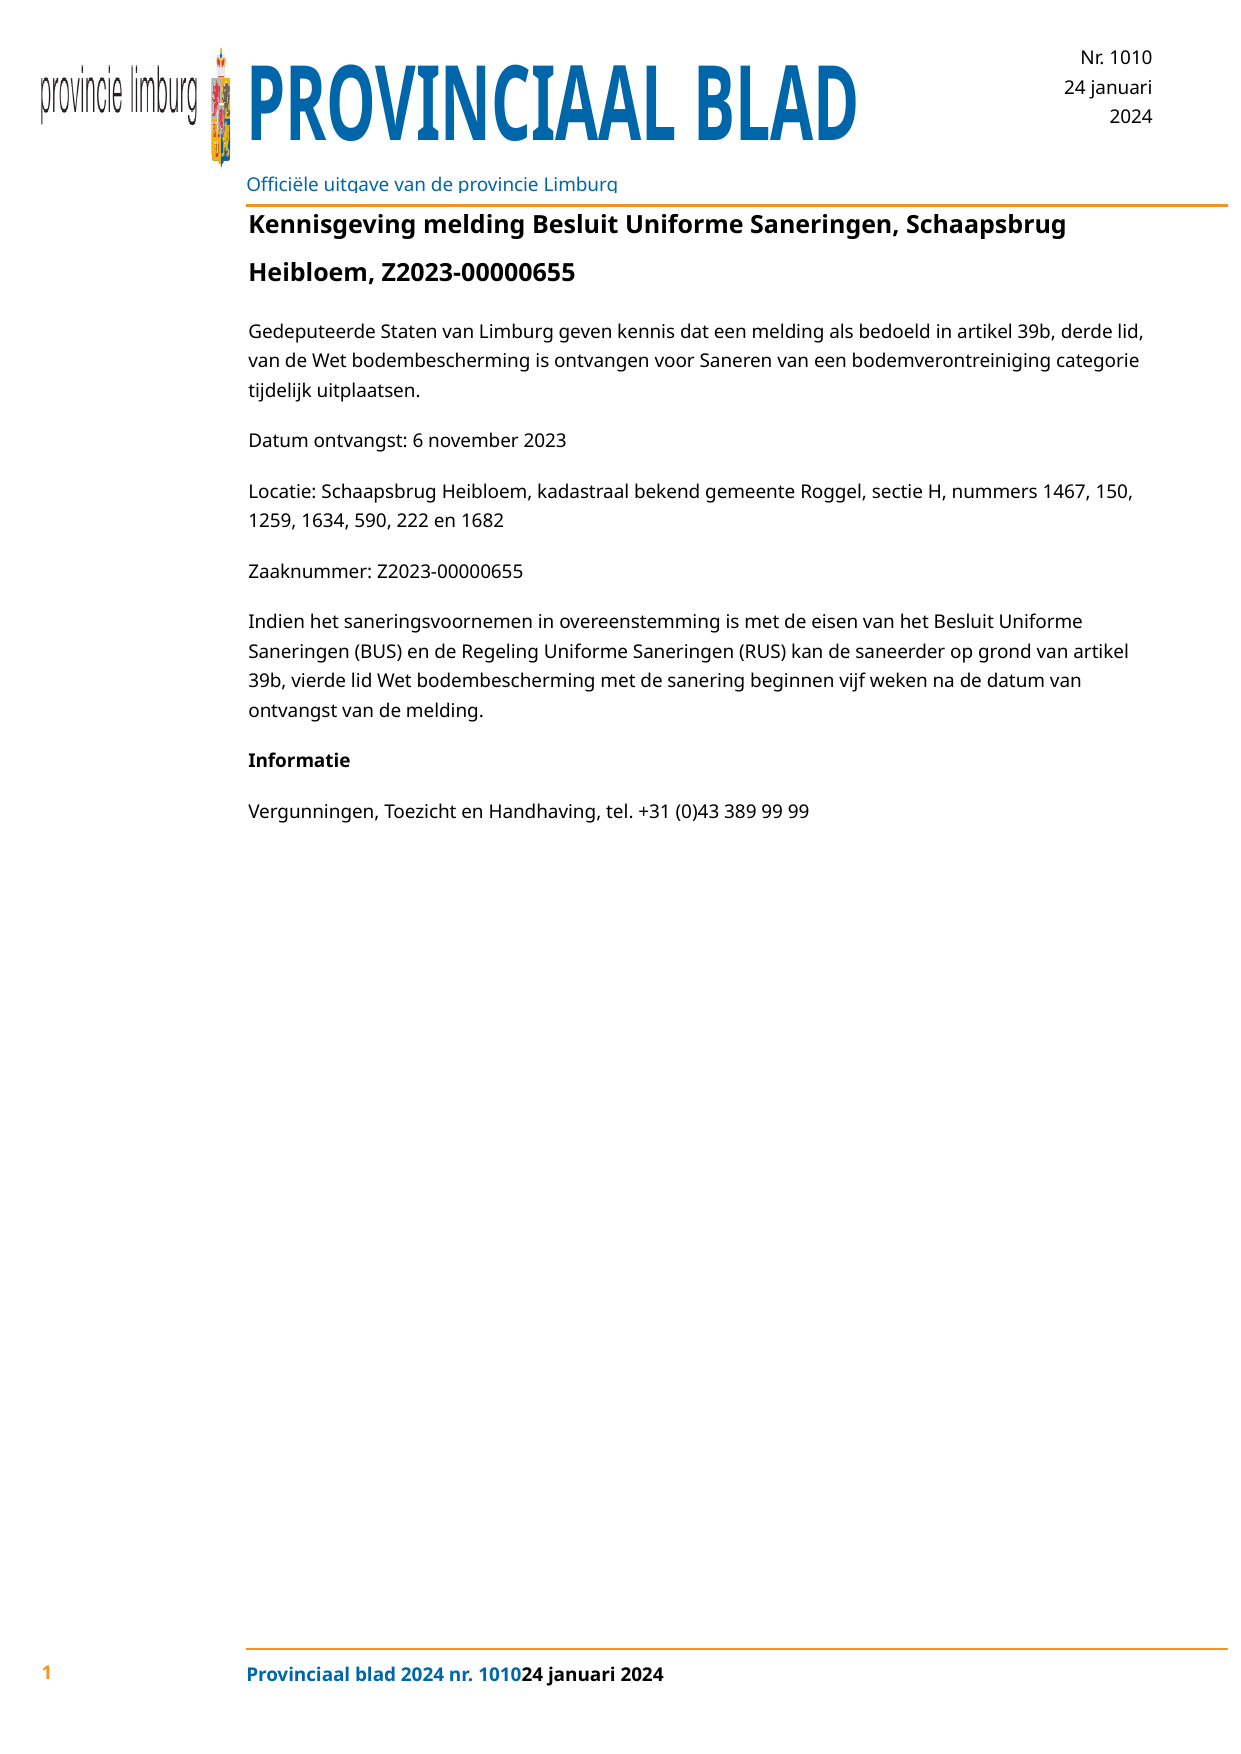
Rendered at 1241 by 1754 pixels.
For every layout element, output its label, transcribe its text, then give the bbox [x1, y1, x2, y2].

text Vergunningen, Toezicht en Handhaving, tel. +31 (0)43 389 99 99 [248, 798, 1152, 824]
text Indien het saneringsvoornemen in overeenstemming is met de eisen van het Besluit Uniforme Saneringen (BUS) en de Regeling Uniforme Saneringen (RUS) kan de saneerder op grond van artikel 39b, vierde lid Wet bodembescherming met de sanering beginnen vijf weken na de datum van ontvangst van de melding. [248, 608, 1152, 723]
text Gedeputeerde Staten van Limburg geven kennis dat een melding als bedoeld in artikel 39b, derde lid, van de Wet bodembescherming is ontvangen voor Saneren van een bodemverontreiniging categorie tijdelijk uitplaatsen. [248, 318, 1152, 403]
text Kennisgeving melding Besluit Uniforme Saneringen, Schaapsbrug Heibloem, Z2023-00000655 [248, 207, 1152, 288]
text Zaaknummer: Z2023-00000655 [248, 558, 1152, 584]
text Informatie [248, 747, 1152, 773]
picture [41, 47, 231, 172]
text Datum ontvangst: 6 november 2023 [248, 427, 1152, 453]
text Locatie: Schaapsbrug Heibloem, kadastraal bekend gemeente Roggel, sectie H, nummers 1467, 150, 1259, 1634, 590, 222 en 1682 [248, 478, 1152, 533]
